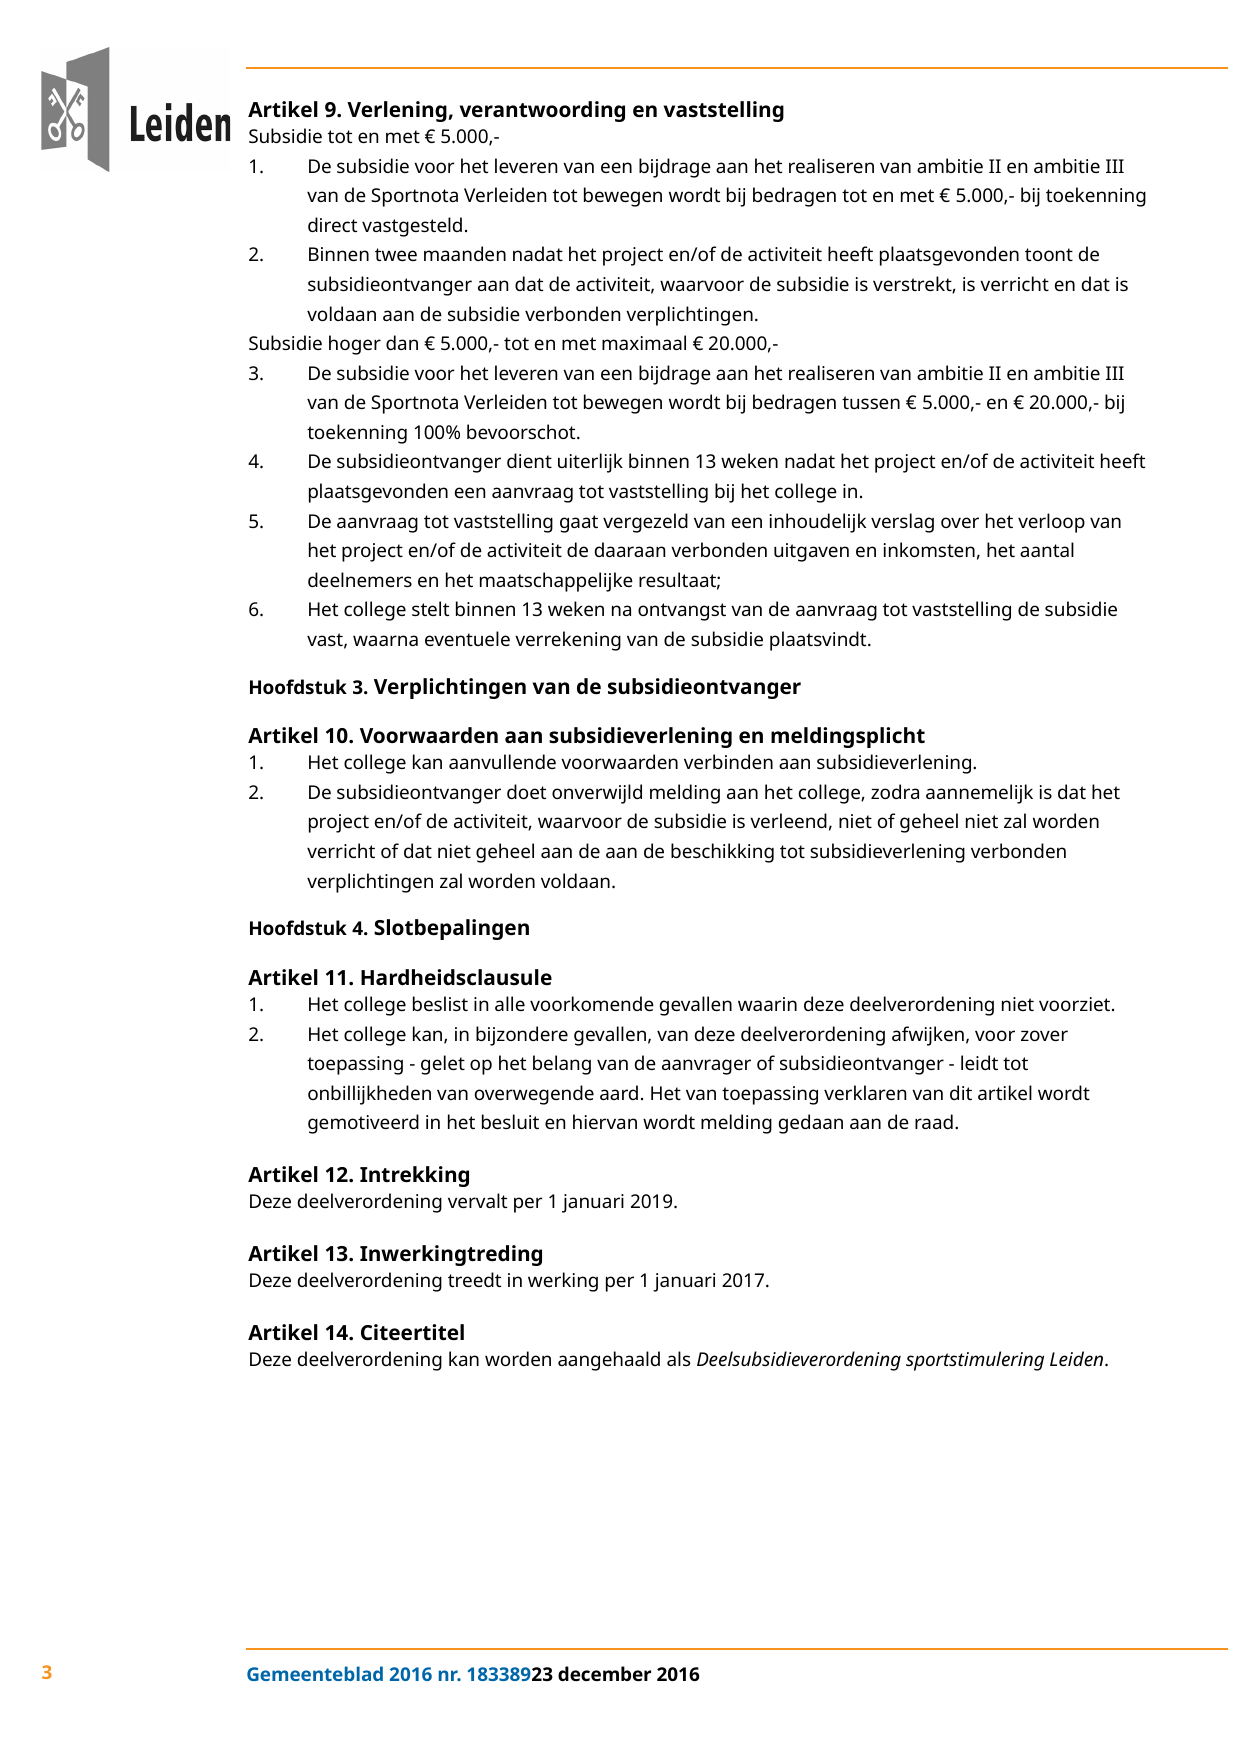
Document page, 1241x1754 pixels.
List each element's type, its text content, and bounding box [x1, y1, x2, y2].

text Artikel 12. Intrekking [248, 1160, 1152, 1188]
list De aanvraag tot vaststelling gaat vergezeld van een inhoudelijk verslag over het verloop van het project en/of de activiteit de daaraan verbonden uitgaven en inkomsten, het aantal deelnemers en het maatschappelijke resultaat; [248, 508, 1152, 593]
text Hoofdstuk 3. Verplichtingen van de subsidieontvanger [248, 672, 1152, 700]
text Hoofdstuk 4. Slotbepalingen [248, 913, 1152, 942]
text Artikel 11. Hardheidsclausule [248, 963, 1152, 991]
list Het college stelt binnen 13 weken na ontvangst van de aanvraag tot vaststelling de subsidie vast, waarna eventuele verrekening van de subsidie plaatsvindt. [248, 597, 1152, 652]
list Het college beslist in alle voorkomende gevallen waarin deze deelverordening niet voorziet. [248, 991, 1152, 1017]
list Binnen twee maanden nadat het project en/of de activiteit heeft plaatsgevonden toont de subsidieontvanger aan dat de activiteit, waarvoor de subsidie is verstrekt, is verricht en dat is voldaan aan de subsidie verbonden verplichtingen. [248, 242, 1152, 326]
list De subsidie voor het leveren van een bijdrage aan het realiseren van ambitie II en ambitie III van de Sportnota Verleiden tot bewegen wordt bij bedragen tot en met € 5.000,- bij toekenning direct vastgesteld. [248, 153, 1152, 238]
text Deze deelverordening treedt in werking per 1 januari 2017. [248, 1267, 1152, 1293]
list De subsidieontvanger doet onverwijld melding aan het college, zodra aannemelijk is dat het project en/of de activiteit, waarvoor de subsidie is verleend, niet of geheel niet zal worden verricht of dat niet geheel aan de aan de beschikking tot subsidieverlening verbonden verplichtingen zal worden voldaan. [248, 779, 1152, 893]
text Deze deelverordening kan worden aangehaald als Deelsubsidieverordening sportstimulering Leiden. [248, 1346, 1152, 1372]
text Subsidie tot en met € 5.000,- [248, 123, 1152, 149]
text Artikel 10. Voorwaarden aan subsidieverlening en meldingsplicht [248, 721, 1152, 749]
text Subsidie hoger dan € 5.000,- tot en met maximaal € 20.000,- [248, 330, 1152, 356]
list De subsidieontvanger dient uiterlijk binnen 13 weken nadat het project en/of de activiteit heeft plaatsgevonden een aanvraag tot vaststelling bij het college in. [248, 449, 1152, 504]
list De subsidie voor het leveren van een bijdrage aan het realiseren van ambitie II en ambitie III van de Sportnota Verleiden tot bewegen wordt bij bedragen tussen € 5.000,- en € 20.000,- bij toekenning 100% bevoorschot. [248, 360, 1152, 445]
text Artikel 13. Inwerkingtreding [248, 1239, 1152, 1267]
list Het college kan aanvullende voorwaarden verbinden aan subsidieverlening. [248, 749, 1152, 775]
picture [41, 47, 231, 172]
text Deze deelverordening vervalt per 1 januari 2019. [248, 1188, 1152, 1214]
list Het college kan, in bijzondere gevallen, van deze deelverordening afwijken, voor zover toepassing - gelet op het belang van de aanvrager of subsidieontvanger - leidt tot onbillijkheden van overwegende aard. Het van toepassing verklaren van dit artikel wordt gemotiveerd in het besluit en hiervan wordt melding gedaan aan de raad. [248, 1021, 1152, 1135]
text Artikel 14. Citeertitel [248, 1318, 1152, 1346]
text Artikel 9. Verlening, verantwoording en vaststelling [248, 95, 1152, 123]
